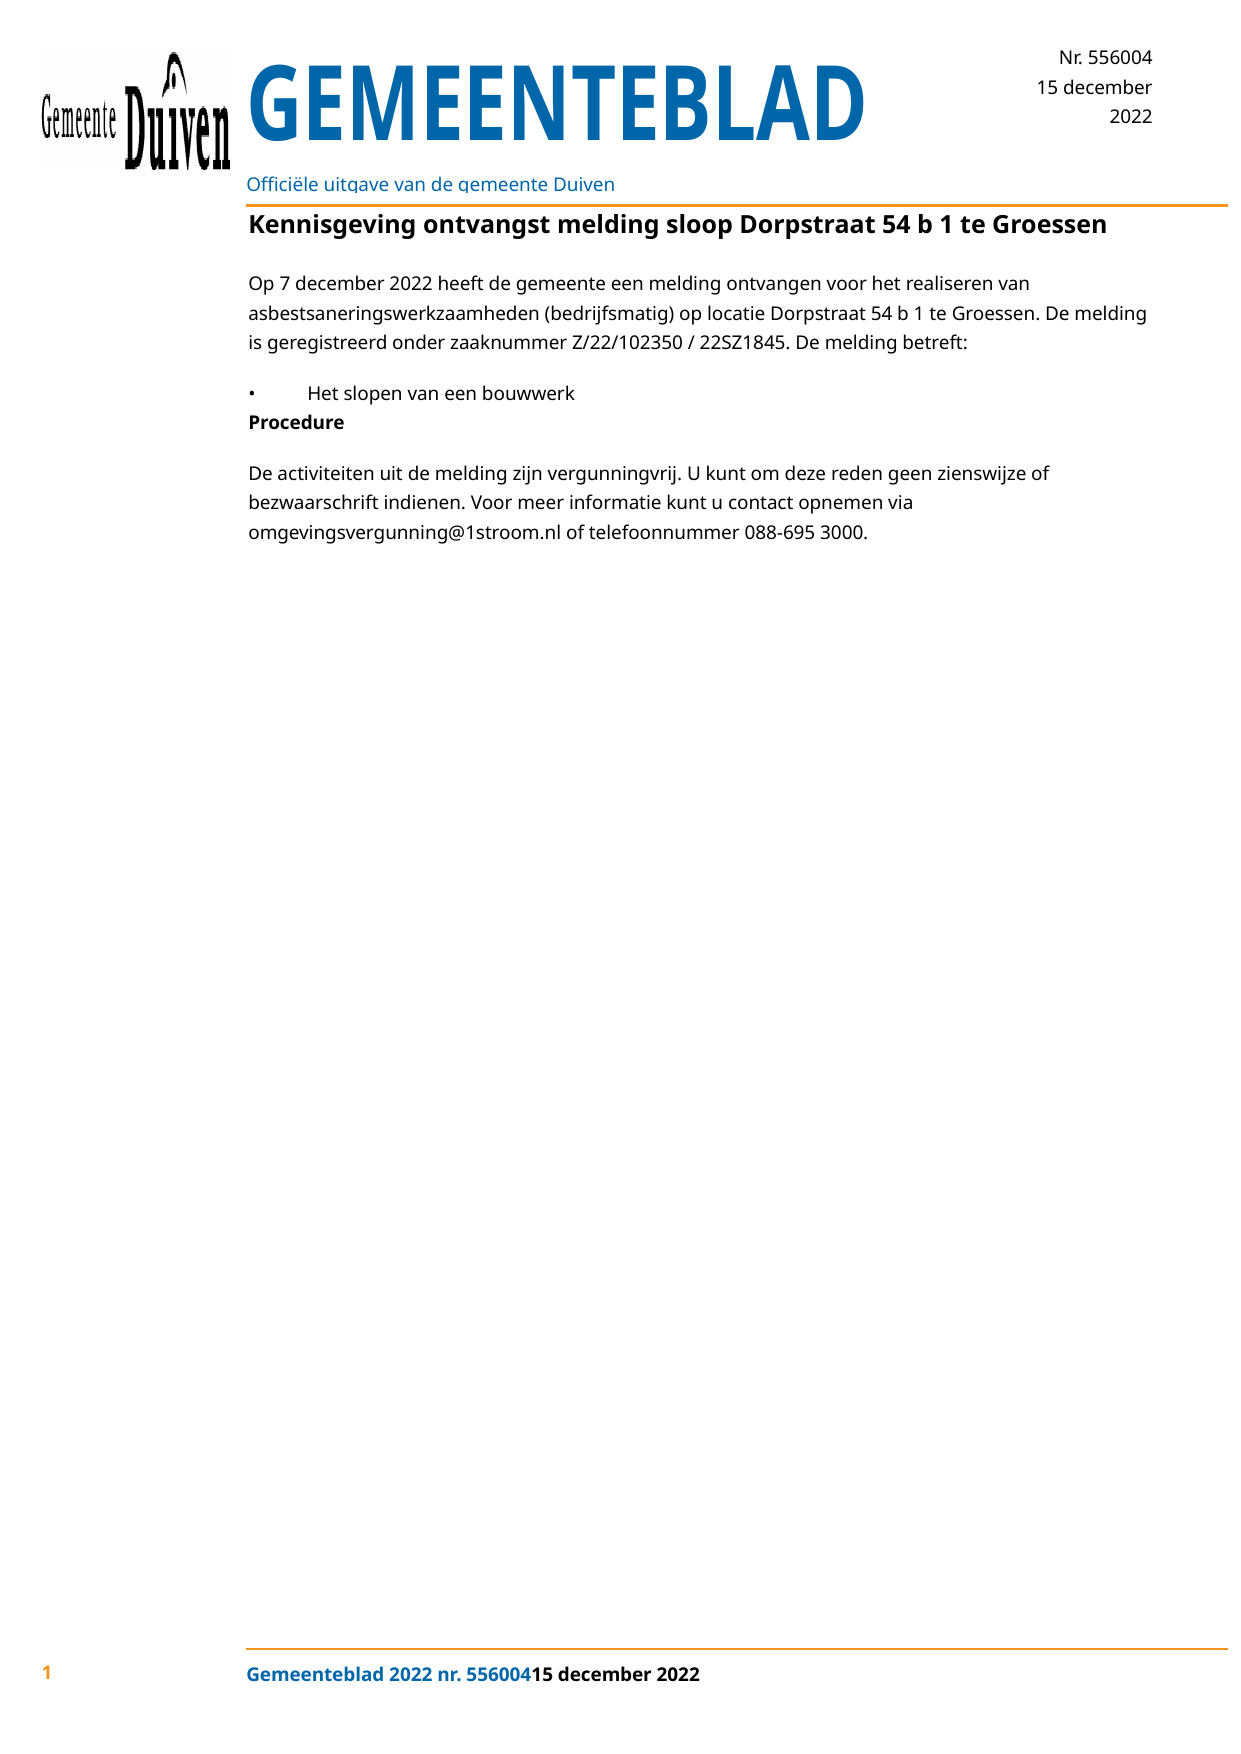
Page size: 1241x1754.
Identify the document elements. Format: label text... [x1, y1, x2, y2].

list Het slopen van een bouwwerk [248, 380, 1152, 406]
picture [41, 47, 231, 172]
text Procedure [248, 409, 1152, 435]
text De activiteiten uit de melding zijn vergunningvrij. U kunt om deze reden geen zienswijze of bezwaarschrift indienen. Voor meer informatie kunt u contact opnemen via omgevingsvergunning@1stroom.nl of telefoonnummer 088-695 3000. [248, 460, 1152, 545]
text Op 7 december 2022 heeft de gemeente een melding ontvangen voor het realiseren van asbestsaneringswerkzaamheden (bedrijfsmatig) op locatie Dorpstraat 54 b 1 te Groessen. De melding is geregistreerd onder zaaknummer Z/22/102350 / 22SZ1845. De melding betreft: [248, 270, 1152, 355]
text Kennisgeving ontvangst melding sloop Dorpstraat 54 b 1 te Groessen [248, 207, 1152, 241]
